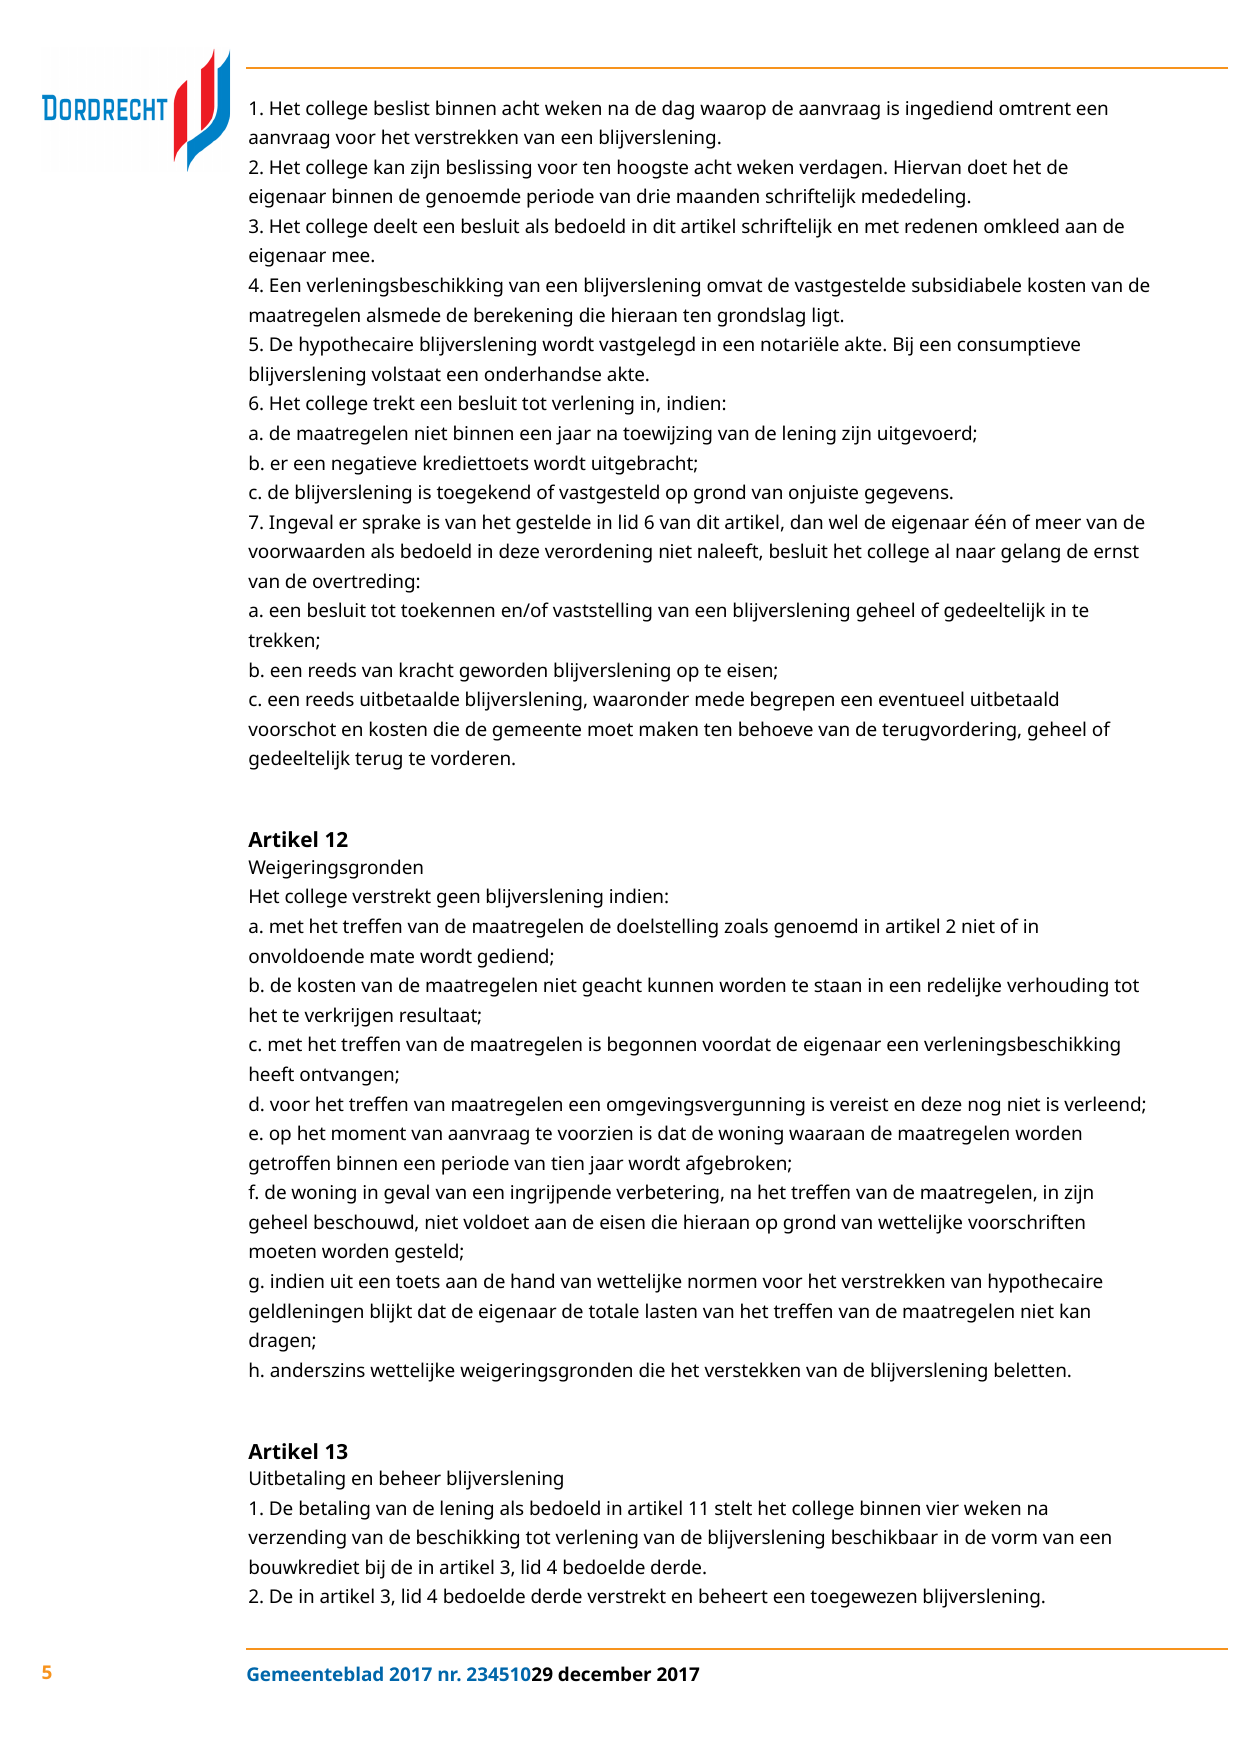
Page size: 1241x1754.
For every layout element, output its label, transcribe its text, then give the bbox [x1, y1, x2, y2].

text c. een reeds uitbetaalde blijverslening, waaronder mede begrepen een eventueel uitbetaald voorschot en kosten die de gemeente moet maken ten behoeve van de terugvordering, geheel of gedeeltelijk terug te vorderen. [248, 686, 1152, 771]
text a. met het treffen van de maatregelen de doelstelling zoals genoemd in artikel 2 niet of in onvoldoende mate wordt gediend; [248, 913, 1152, 968]
text Uitbetaling en beheer blijverslening [248, 1465, 1152, 1491]
text 4. Een verleningsbeschikking van een blijverslening omvat de vastgestelde subsidiabele kosten van de maatregelen alsmede de berekening die hieraan ten grondslag ligt. [248, 272, 1152, 328]
text a. de maatregelen niet binnen een jaar na toewijzing van de lening zijn uitgevoerd; [248, 420, 1152, 446]
text a. een besluit tot toekennen en/of vaststelling van een blijverslening geheel of gedeeltelijk in te trekken; [248, 598, 1152, 653]
text b. de kosten van de maatregelen niet geacht kunnen worden te staan in een redelijke verhouding tot het te verkrijgen resultaat; [248, 972, 1152, 1028]
text 2. Het college kan zijn beslissing voor ten hoogste acht weken verdagen. Hiervan doet het de eigenaar binnen de genoemde periode van drie maanden schriftelijk mededeling. [248, 154, 1152, 209]
text 2. De in artikel 3, lid 4 bedoelde derde verstrekt en beheert een toegewezen blijverslening. [248, 1584, 1152, 1609]
text e. op het moment van aanvraag te voorzien is dat de woning waaraan de maatregelen worden getroffen binnen een periode van tien jaar wordt afgebroken; [248, 1120, 1152, 1176]
text b. er een negatieve krediettoets wordt uitgebracht; [248, 450, 1152, 476]
text Weigeringsgronden [248, 854, 1152, 880]
text 1. De betaling van de lening als bedoeld in artikel 11 stelt het college binnen vier weken na verzending van de beschikking tot verlening van de blijverslening beschikbaar in de vorm van een bouwkrediet bij de in artikel 3, lid 4 bedoelde derde. [248, 1495, 1152, 1580]
text 7. Ingeval er sprake is van het gestelde in lid 6 van dit artikel, dan wel de eigenaar één of meer van de voorwaarden als bedoeld in deze verordening niet naleeft, besluit het college al naar gelang de ernst van de overtreding: [248, 509, 1152, 594]
text b. een reeds van kracht geworden blijverslening op te eisen; [248, 657, 1152, 683]
text Artikel 12 [248, 826, 1152, 854]
text c. met het treffen van de maatregelen is begonnen voordat de eigenaar een verleningsbeschikking heeft ontvangen; [248, 1032, 1152, 1087]
text c. de blijverslening is toegekend of vastgesteld op grond van onjuiste gegevens. [248, 479, 1152, 505]
text 5. De hypothecaire blijverslening wordt vastgelegd in een notariële akte. Bij een consumptieve blijverslening volstaat een onderhandse akte. [248, 331, 1152, 387]
text h. anderszins wettelijke weigeringsgronden die het verstekken van de blijverslening beletten. [248, 1357, 1152, 1383]
text g. indien uit een toets aan de hand van wettelijke normen voor het verstrekken van hypothecaire geldleningen blijkt dat de eigenaar de totale lasten van het treffen van de maatregelen niet kan dragen; [248, 1268, 1152, 1353]
text f. de woning in geval van een ingrijpende verbetering, na het treffen van de maatregelen, in zijn geheel beschouwd, niet voldoet aan de eisen die hieraan op grond van wettelijke voorschriften moeten worden gesteld; [248, 1179, 1152, 1264]
picture [41, 47, 231, 172]
text 1. Het college beslist binnen acht weken na de dag waarop de aanvraag is ingediend omtrent een aanvraag voor het verstrekken van een blijverslening. [248, 95, 1152, 150]
text Artikel 13 [248, 1437, 1152, 1465]
text 6. Het college trekt een besluit tot verlening in, indien: [248, 391, 1152, 416]
text Het college verstrekt geen blijverslening indien: [248, 884, 1152, 909]
text d. voor het treffen van maatregelen een omgevingsvergunning is vereist en deze nog niet is verleend; [248, 1091, 1152, 1116]
text 3. Het college deelt een besluit als bedoeld in dit artikel schriftelijk en met redenen omkleed aan de eigenaar mee. [248, 213, 1152, 268]
